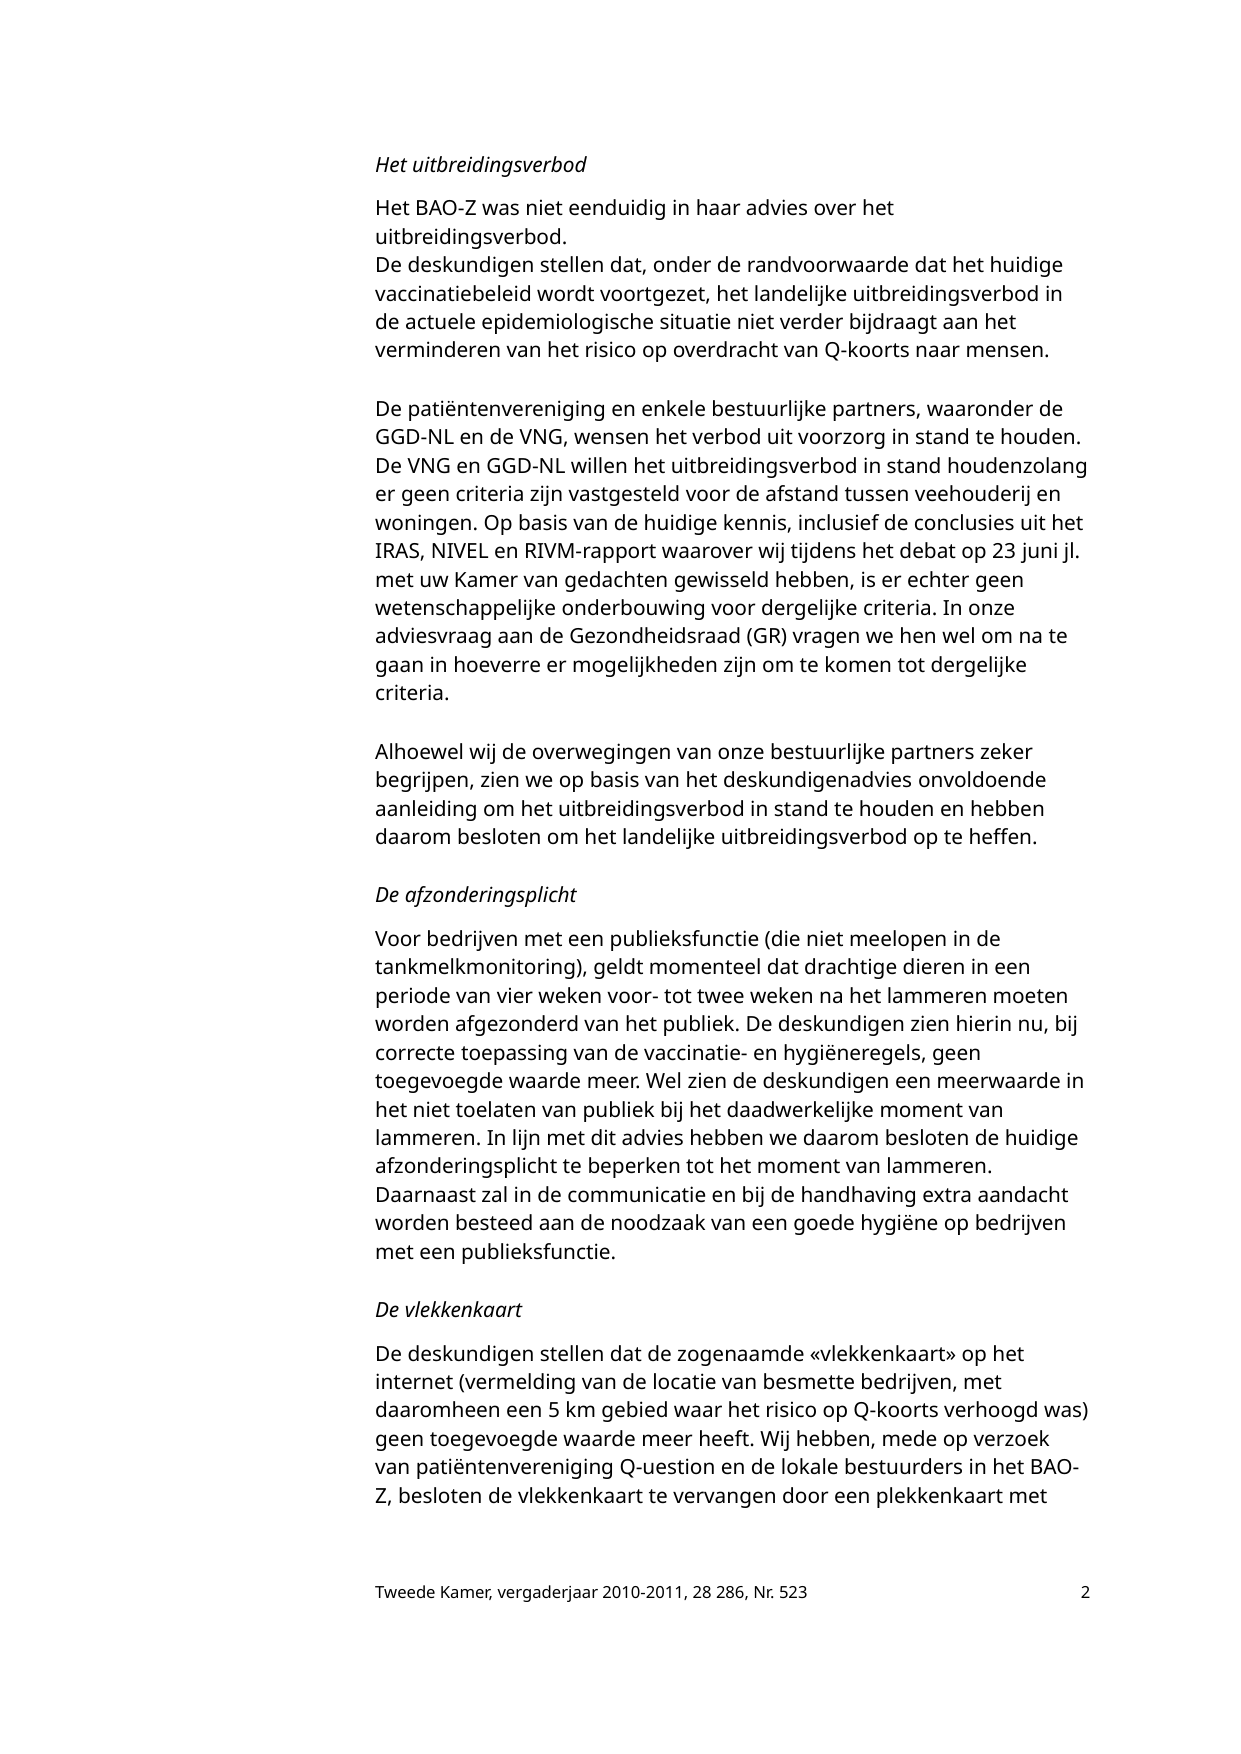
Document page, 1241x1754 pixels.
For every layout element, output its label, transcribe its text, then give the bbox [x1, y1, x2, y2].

text De vlekkenkaart [375, 1295, 1090, 1324]
text Alhoewel wij de overwegingen van onze bestuurlijke partners zeker begrijpen, zien we op basis van het deskundigenadvies onvoldoende aanleiding om het uitbreidingsverbod in stand te houden en hebben daarom besloten om het landelijke uitbreidingsverbod op te heffen. [375, 737, 1090, 851]
text Voor bedrijven met een publieksfunctie (die niet meelopen in de tankmelkmonitoring), geldt momenteel dat drachtige dieren in een periode van vier weken voor- tot twee weken na het lammeren moeten worden afgezonderd van het publiek. De deskundigen zien hierin nu, bij correcte toepassing van de vaccinatie- en hygiëneregels, geen toegevoegde waarde meer. Wel zien de deskundigen een meerwaarde in het niet toelaten van publiek bij het daadwerkelijke moment van lammeren. In lijn met dit advies hebben we daarom besloten de huidige afzonderingsplicht te beperken tot het moment van lammeren. Daarnaast zal in de communicatie en bij de handhaving extra aandacht worden besteed aan de noodzaak van een goede hygiëne op bedrijven met een publieksfunctie. [375, 924, 1090, 1265]
text Het BAO-Z was niet eenduidig in haar advies over het uitbreidingsverbod. [375, 193, 1090, 250]
text Het uitbreidingsverbod [375, 150, 1090, 178]
text De deskundigen stellen dat de zogenaamde «vlekkenkaart» op het internet (vermelding van de locatie van besmette bedrijven, met daaromheen een 5 km gebied waar het risico op Q-koorts verhoogd was) geen toegevoegde waarde meer heeft. Wij hebben, mede op verzoek van patiëntenvereniging Q-uestion en de lokale bestuurders in het BAO-Z, besloten de vlekkenkaart te vervangen door een plekkenkaart met [375, 1339, 1090, 1509]
text De deskundigen stellen dat, onder de randvoorwaarde dat het huidige vaccinatiebeleid wordt voortgezet, het landelijke uitbreidingsverbod in de actuele epidemiologische situatie niet verder bijdraagt aan het verminderen van het risico op overdracht van Q-koorts naar mensen. [375, 250, 1090, 364]
text De patiëntenvereniging en enkele bestuurlijke partners, waaronder de GGD-NL en de VNG, wensen het verbod uit voorzorg in stand te houden. De VNG en GGD-NL willen het uitbreidingsverbod in stand houdenzolang er geen criteria zijn vastgesteld voor de afstand tussen veehouderij en woningen. Op basis van de huidige kennis, inclusief de conclusies uit het IRAS, NIVEL en RIVM-rapport waarover wij tijdens het debat op 23 juni jl. met uw Kamer van gedachten gewisseld hebben, is er echter geen wetenschappelijke onderbouwing voor dergelijke criteria. In onze adviesvraag aan de Gezondheidsraad (GR) vragen we hen wel om na te gaan in hoeverre er mogelijkheden zijn om te komen tot dergelijke criteria. [375, 394, 1090, 707]
text De afzonderingsplicht [375, 881, 1090, 909]
